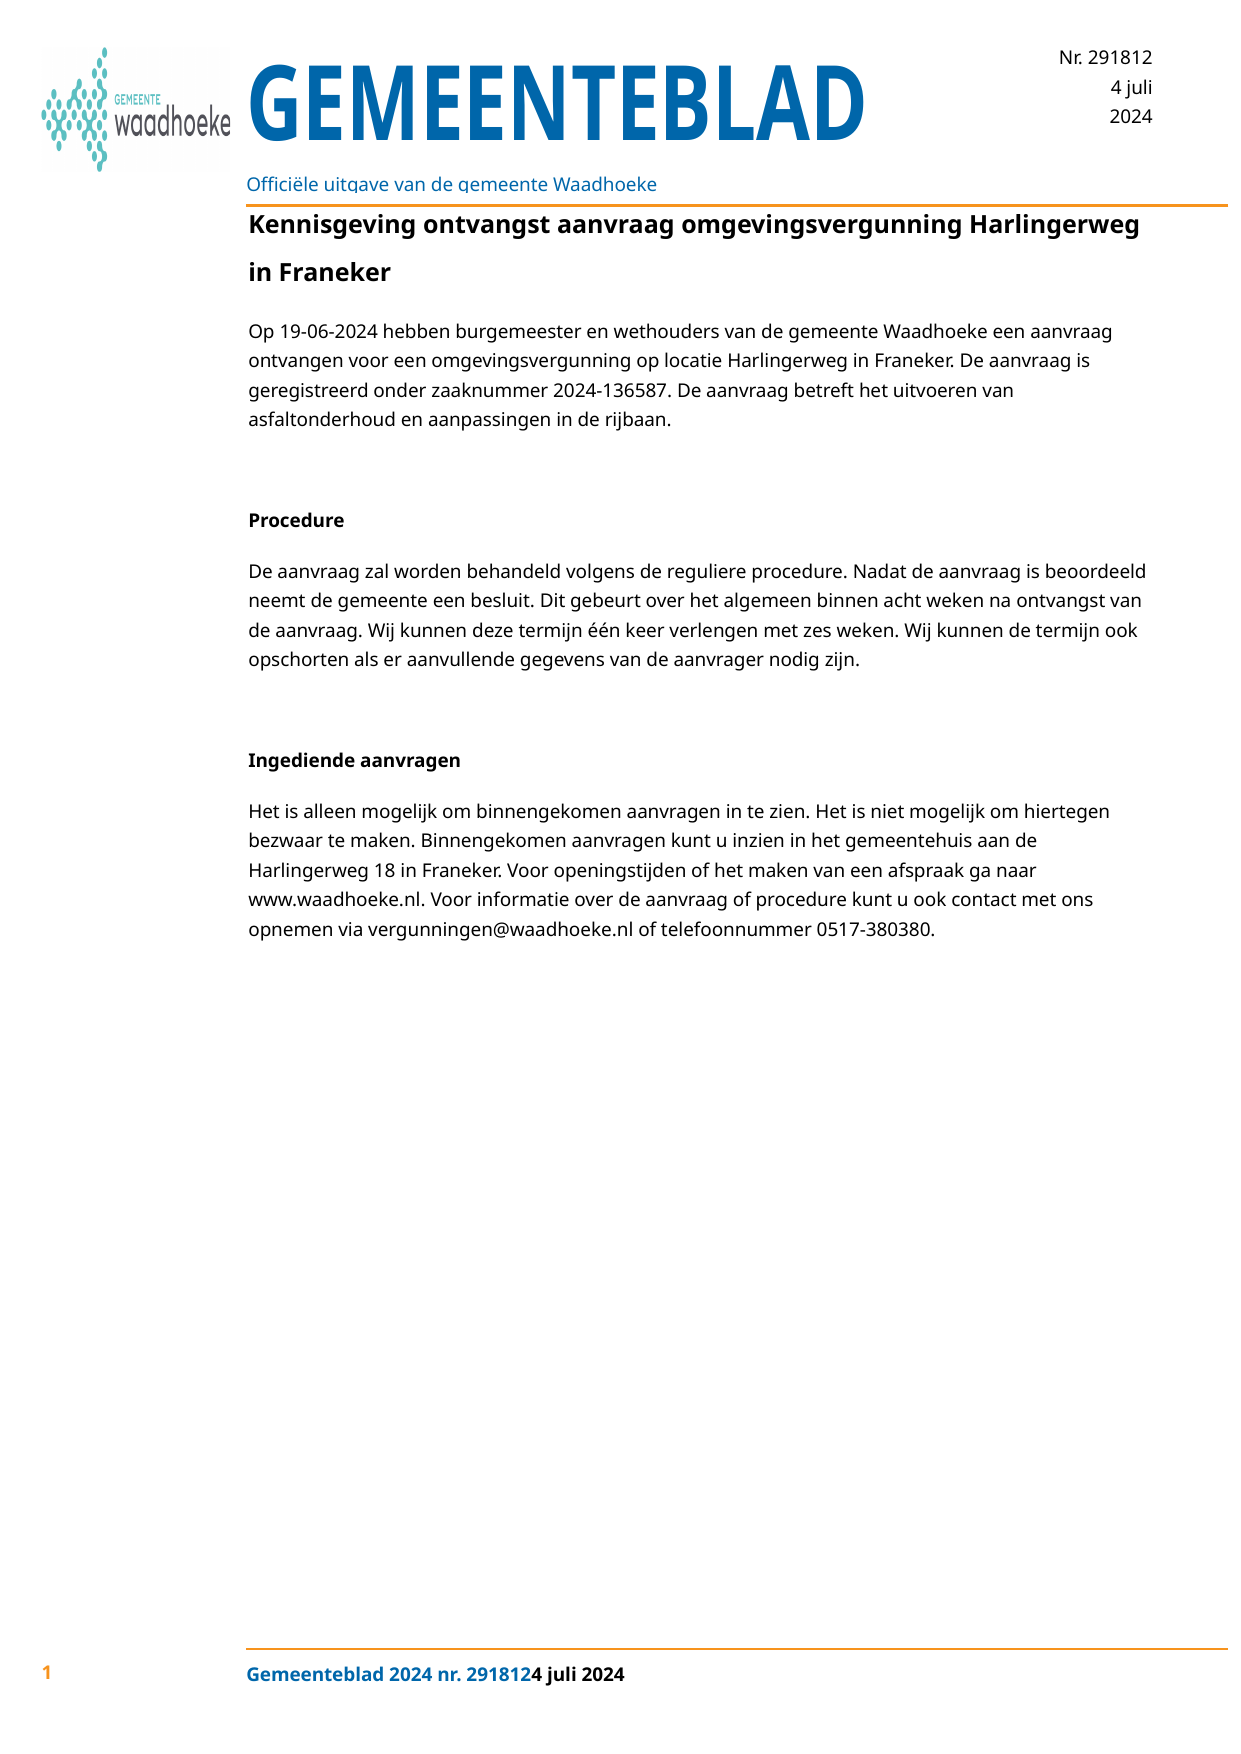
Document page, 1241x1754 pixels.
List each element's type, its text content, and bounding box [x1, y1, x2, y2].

text Het is alleen mogelijk om binnengekomen aanvragen in te zien. Het is niet mogelijk om hiertegen bezwaar te maken. Binnengekomen aanvragen kunt u inzien in het gemeentehuis aan de Harlingerweg 18 in Franeker. Voor openingstijden of het maken van een afspraak ga naar www.waadhoeke.nl. Voor informatie over de aanvraag of procedure kunt u ook contact met ons opnemen via vergunningen@waadhoeke.nl of telefoonnummer 0517-380380. [248, 798, 1152, 942]
text Kennisgeving ontvangst aanvraag omgevingsvergunning Harlingerweg in Franeker [248, 207, 1152, 288]
text Procedure [248, 507, 1152, 533]
text Ingediende aanvragen [248, 747, 1152, 773]
text Op 19-06-2024 hebben burgemeester en wethouders van de gemeente Waadhoeke een aanvraag ontvangen voor een omgevingsvergunning op locatie Harlingerweg in Franeker. De aanvraag is geregistreerd onder zaaknummer 2024-136587. De aanvraag betreft het uitvoeren van asfaltonderhoud en aanpassingen in de rijbaan. [248, 318, 1152, 432]
text De aanvraag zal worden behandeld volgens de reguliere procedure. Nadat de aanvraag is beoordeeld neemt de gemeente een besluit. Dit gebeurt over het algemeen binnen acht weken na ontvangst van de aanvraag. Wij kunnen deze termijn één keer verlengen met zes weken. Wij kunnen de termijn ook opschorten als er aanvullende gegevens van de aanvrager nodig zijn. [248, 558, 1152, 672]
picture [41, 47, 231, 172]
